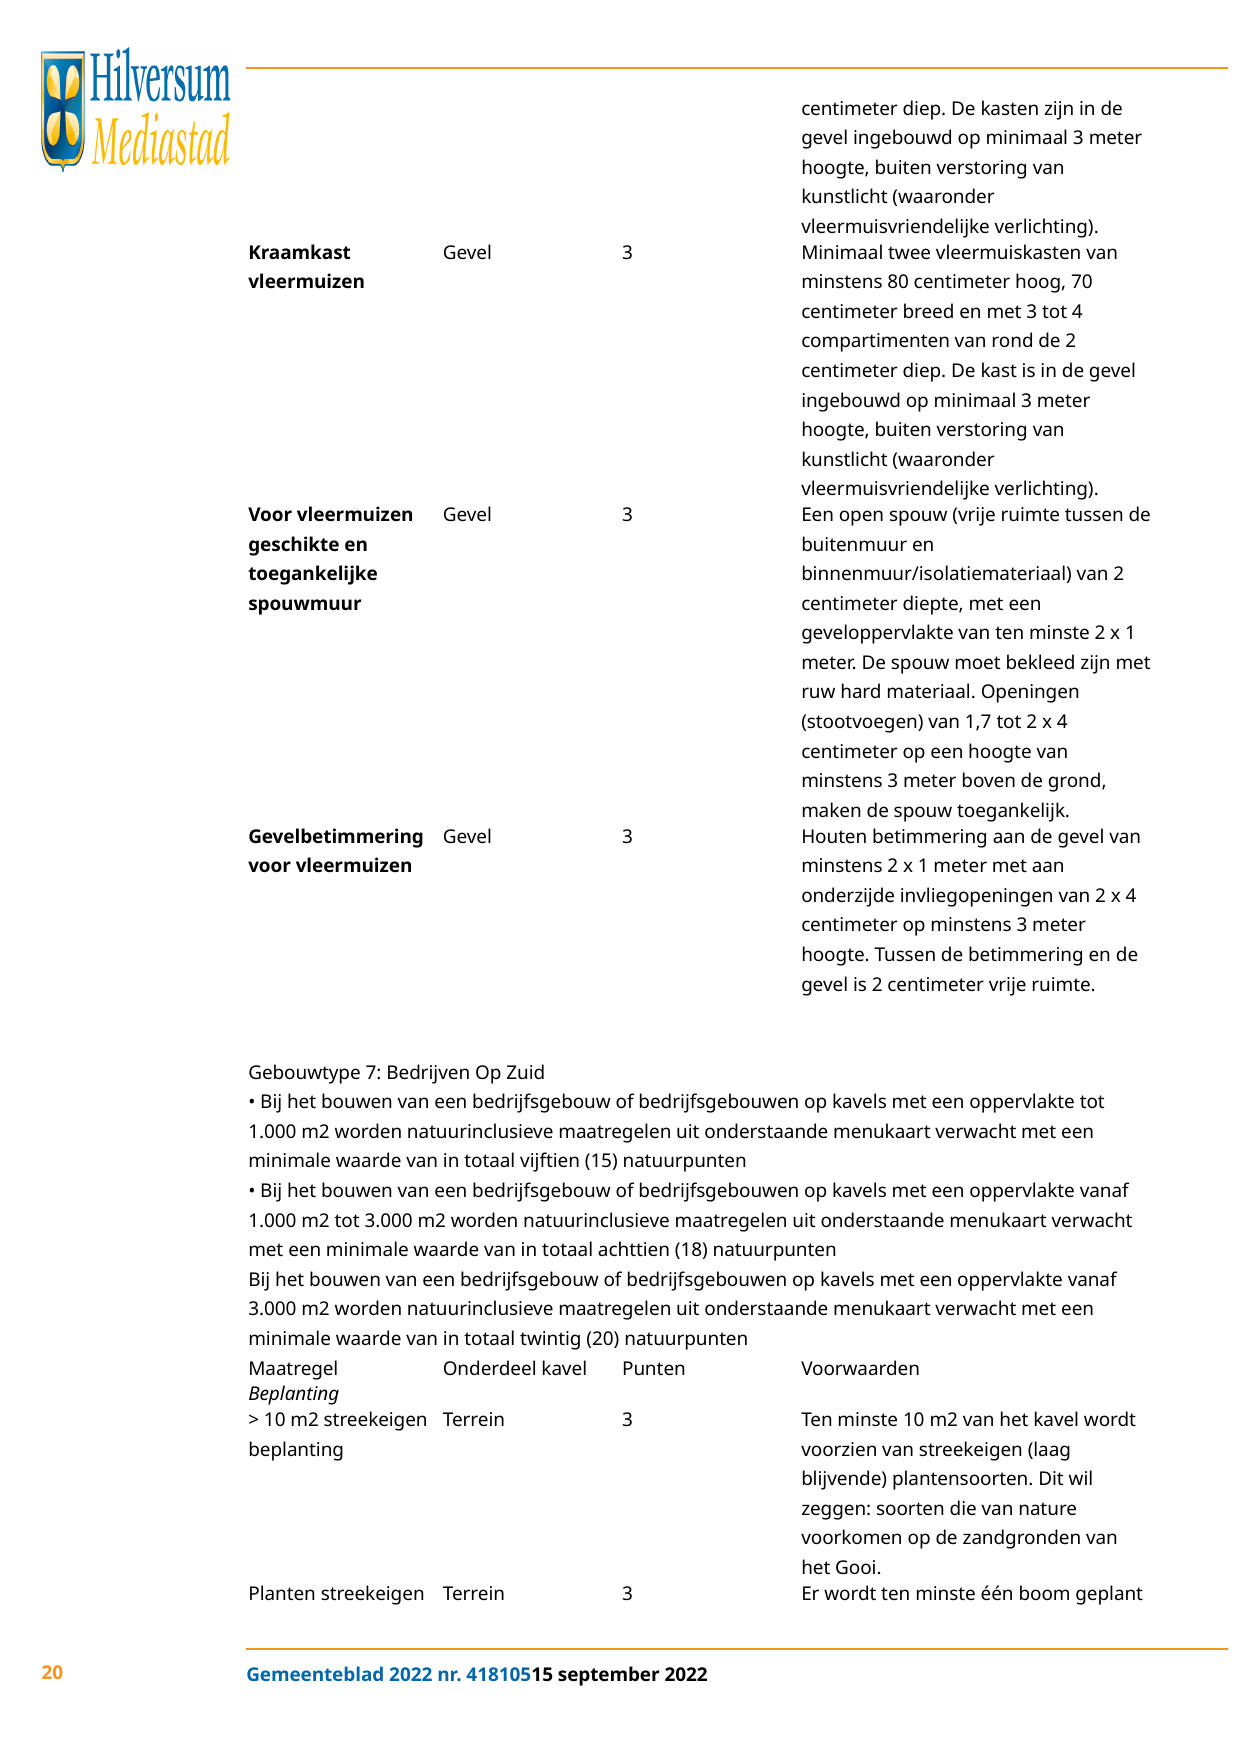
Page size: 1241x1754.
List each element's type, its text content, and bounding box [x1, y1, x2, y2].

table_cell 3 [622, 1406, 801, 1580]
table_cell [622, 95, 801, 239]
table_cell Gevel [443, 239, 622, 501]
text • Bij het bouwen van een bedrijfsgebouw of bedrijfsgebouwen op kavels met een oppervlakte vanaf 1.000 m2 tot 3.000 m2 worden natuurinclusieve maatregelen uit onderstaande menukaart verwacht met een minimale waarde van in totaal achttien (18) natuurpunten [248, 1177, 1152, 1262]
table_header Maatregel [248, 1355, 443, 1381]
table_header Onderdeel kavel [443, 1355, 622, 1381]
table_cell 3 [622, 501, 801, 823]
table_cell [248, 95, 443, 239]
table_cell Gevelbetimmering voor vleermuizen [248, 823, 443, 996]
table_cell Gevel [443, 501, 622, 823]
table_cell Ten minste 10 m2 van het kavel wordt voorzien van streekeigen (laag blijvende) plantensoorten. Dit wil zeggen: soorten die van nature voorkomen op de zandgronden van het Gooi. [801, 1406, 1152, 1580]
picture [41, 47, 231, 172]
table_cell Voor vleermuizen geschikte en toegankelijke spouwmuur [248, 501, 443, 823]
table_cell Planten streekeigen [248, 1580, 443, 1606]
table_cell [443, 1381, 622, 1406]
table_cell 3 [622, 239, 801, 501]
table_cell Er wordt ten minste één boom geplant [801, 1580, 1152, 1606]
table_cell [622, 1381, 801, 1406]
table_cell Kraamkast vleermuizen [248, 239, 443, 501]
text Gebouwtype 7: Bedrijven Op Zuid [248, 1059, 1152, 1084]
table_cell centimeter diep. De kasten zijn in de gevel ingebouwd op minimaal 3 meter hoogte, buiten verstoring van kunstlicht (waaronder vleermuisvriendelijke verlichting). [801, 95, 1152, 239]
table_cell Minimaal twee vleermuiskasten van minstens 80 centimeter hoog, 70 centimeter breed en met 3 tot 4 compartimenten van rond de 2 centimeter diep. De kast is in de gevel ingebouwd op minimaal 3 meter hoogte, buiten verstoring van kunstlicht (waaronder vleermuisvriendelijke verlichting). [801, 239, 1152, 501]
table_cell > 10 m2 streekeigen beplanting [248, 1406, 443, 1580]
table_cell [443, 95, 622, 239]
text • Bij het bouwen van een bedrijfsgebouw of bedrijfsgebouwen op kavels met een oppervlakte tot 1.000 m2 worden natuurinclusieve maatregelen uit onderstaande menukaart verwacht met een minimale waarde van in totaal vijftien (15) natuurpunten [248, 1088, 1152, 1173]
table_cell Een open spouw (vrije ruimte tussen de buitenmuur en binnenmuur/isolatiemateriaal) van 2 centimeter diepte, met een geveloppervlakte van ten minste 2 x 1 meter. De spouw moet bekleed zijn met ruw hard materiaal. Openingen (stootvoegen) van 1,7 tot 2 x 4 centimeter op een hoogte van minstens 3 meter boven de grond, maken de spouw toegankelijk. [801, 501, 1152, 823]
table_cell Beplanting [248, 1381, 443, 1406]
table_cell Terrein [443, 1580, 622, 1606]
table_header Punten [622, 1355, 801, 1381]
table_cell Gevel [443, 823, 622, 996]
table_cell 3 [622, 1580, 801, 1606]
text Bij het bouwen van een bedrijfsgebouw of bedrijfsgebouwen op kavels met een oppervlakte vanaf 3.000 m2 worden natuurinclusieve maatregelen uit onderstaande menukaart verwacht met een minimale waarde van in totaal twintig (20) natuurpunten [248, 1266, 1152, 1351]
table_cell Terrein [443, 1406, 622, 1580]
table_cell [801, 1381, 1152, 1406]
table_cell 3 [622, 823, 801, 996]
table_cell Houten betimmering aan de gevel van minstens 2 x 1 meter met aan onderzijde invliegopeningen van 2 x 4 centimeter op minstens 3 meter hoogte. Tussen de betimmering en de gevel is 2 centimeter vrije ruimte. [801, 823, 1152, 996]
table_header Voorwaarden [801, 1355, 1152, 1381]
